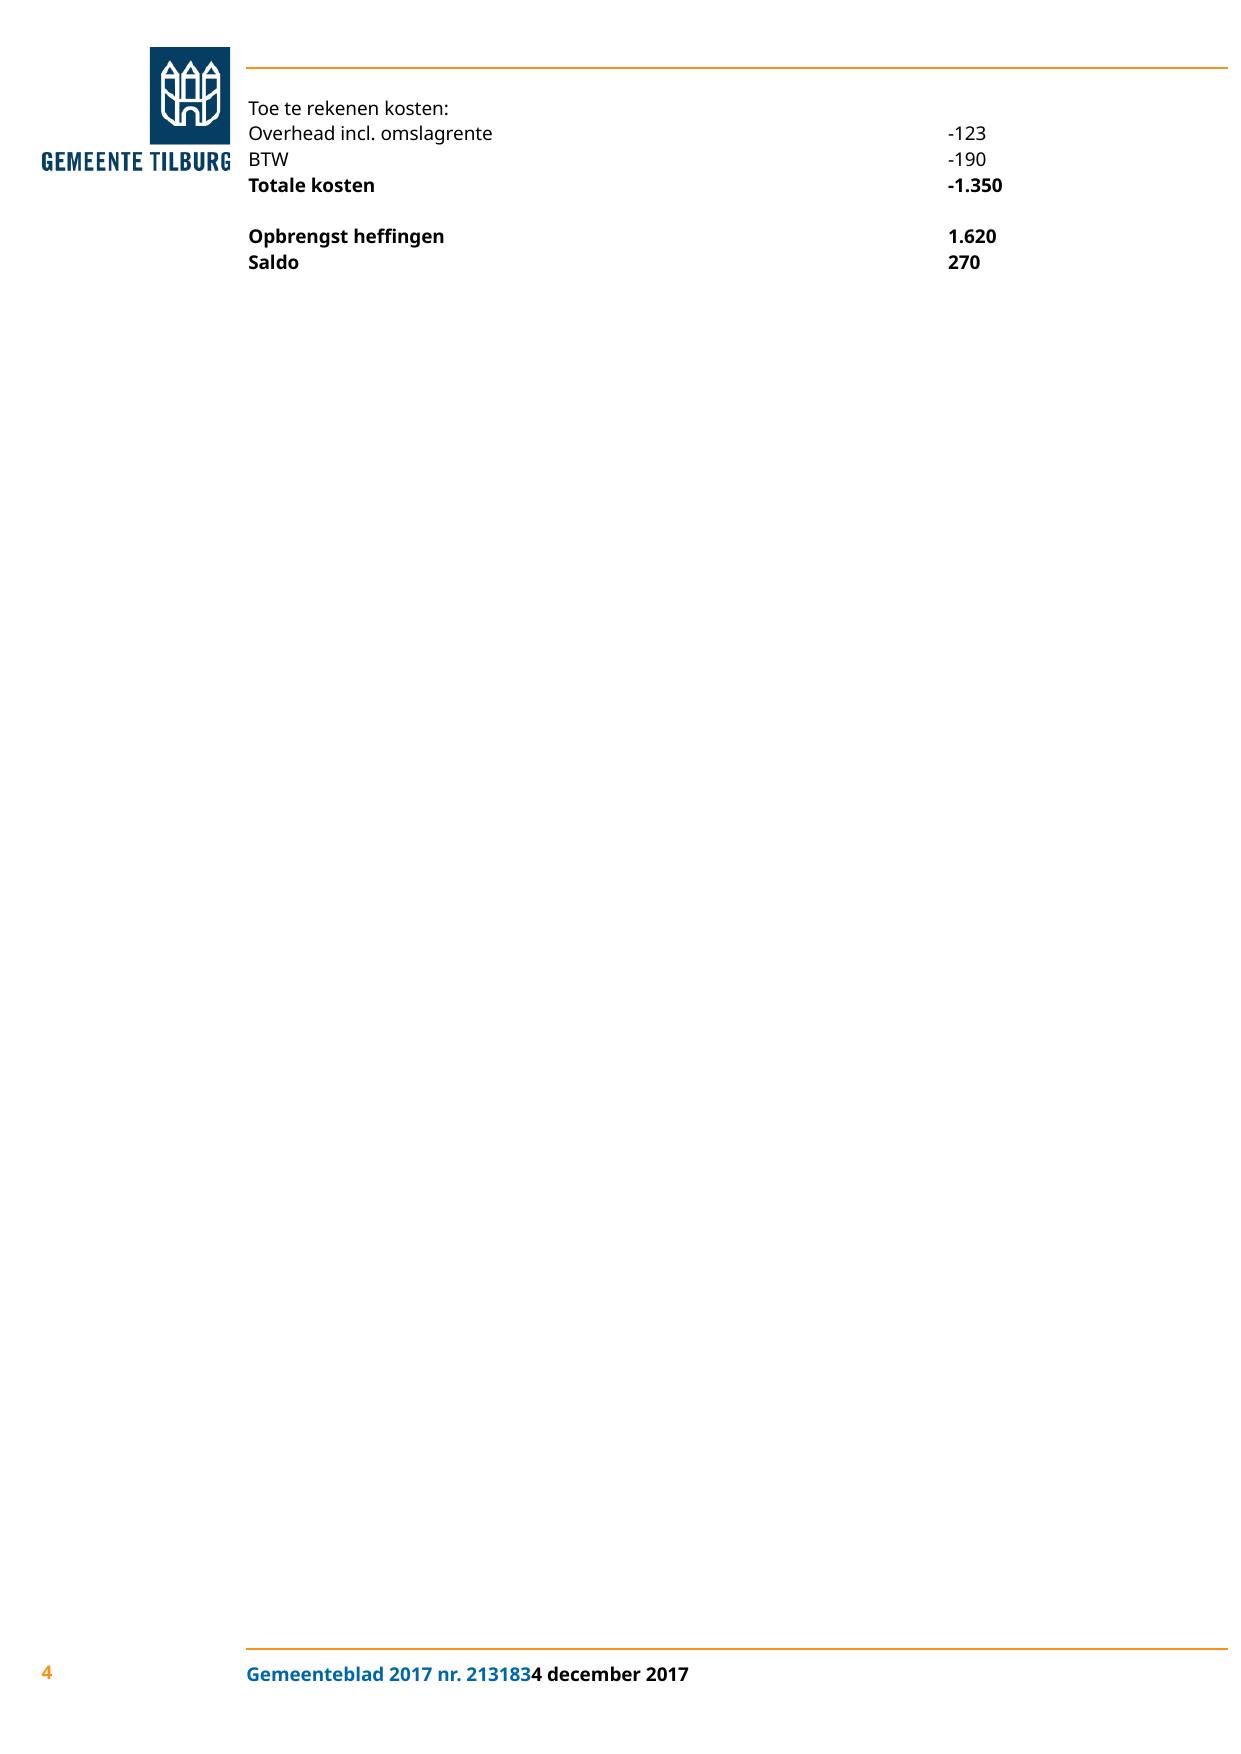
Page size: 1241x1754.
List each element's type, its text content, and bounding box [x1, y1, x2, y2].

table_cell Opbrengst heffingen [248, 224, 948, 249]
table_cell -1.350 [948, 172, 1152, 198]
table_cell -123 [948, 121, 1152, 146]
table_cell 1.620 [948, 224, 1152, 249]
table_cell BTW [248, 146, 948, 172]
table_cell 270 [948, 249, 1152, 275]
table_cell [248, 198, 948, 223]
table_cell Overhead incl. omslagrente [248, 121, 948, 146]
table_cell Totale kosten [248, 172, 948, 198]
table_cell [948, 198, 1152, 223]
picture [41, 47, 231, 172]
table_cell [948, 95, 1152, 121]
table_cell Saldo [248, 249, 948, 275]
table_cell Toe te rekenen kosten: [248, 95, 948, 121]
table_cell -190 [948, 146, 1152, 172]
